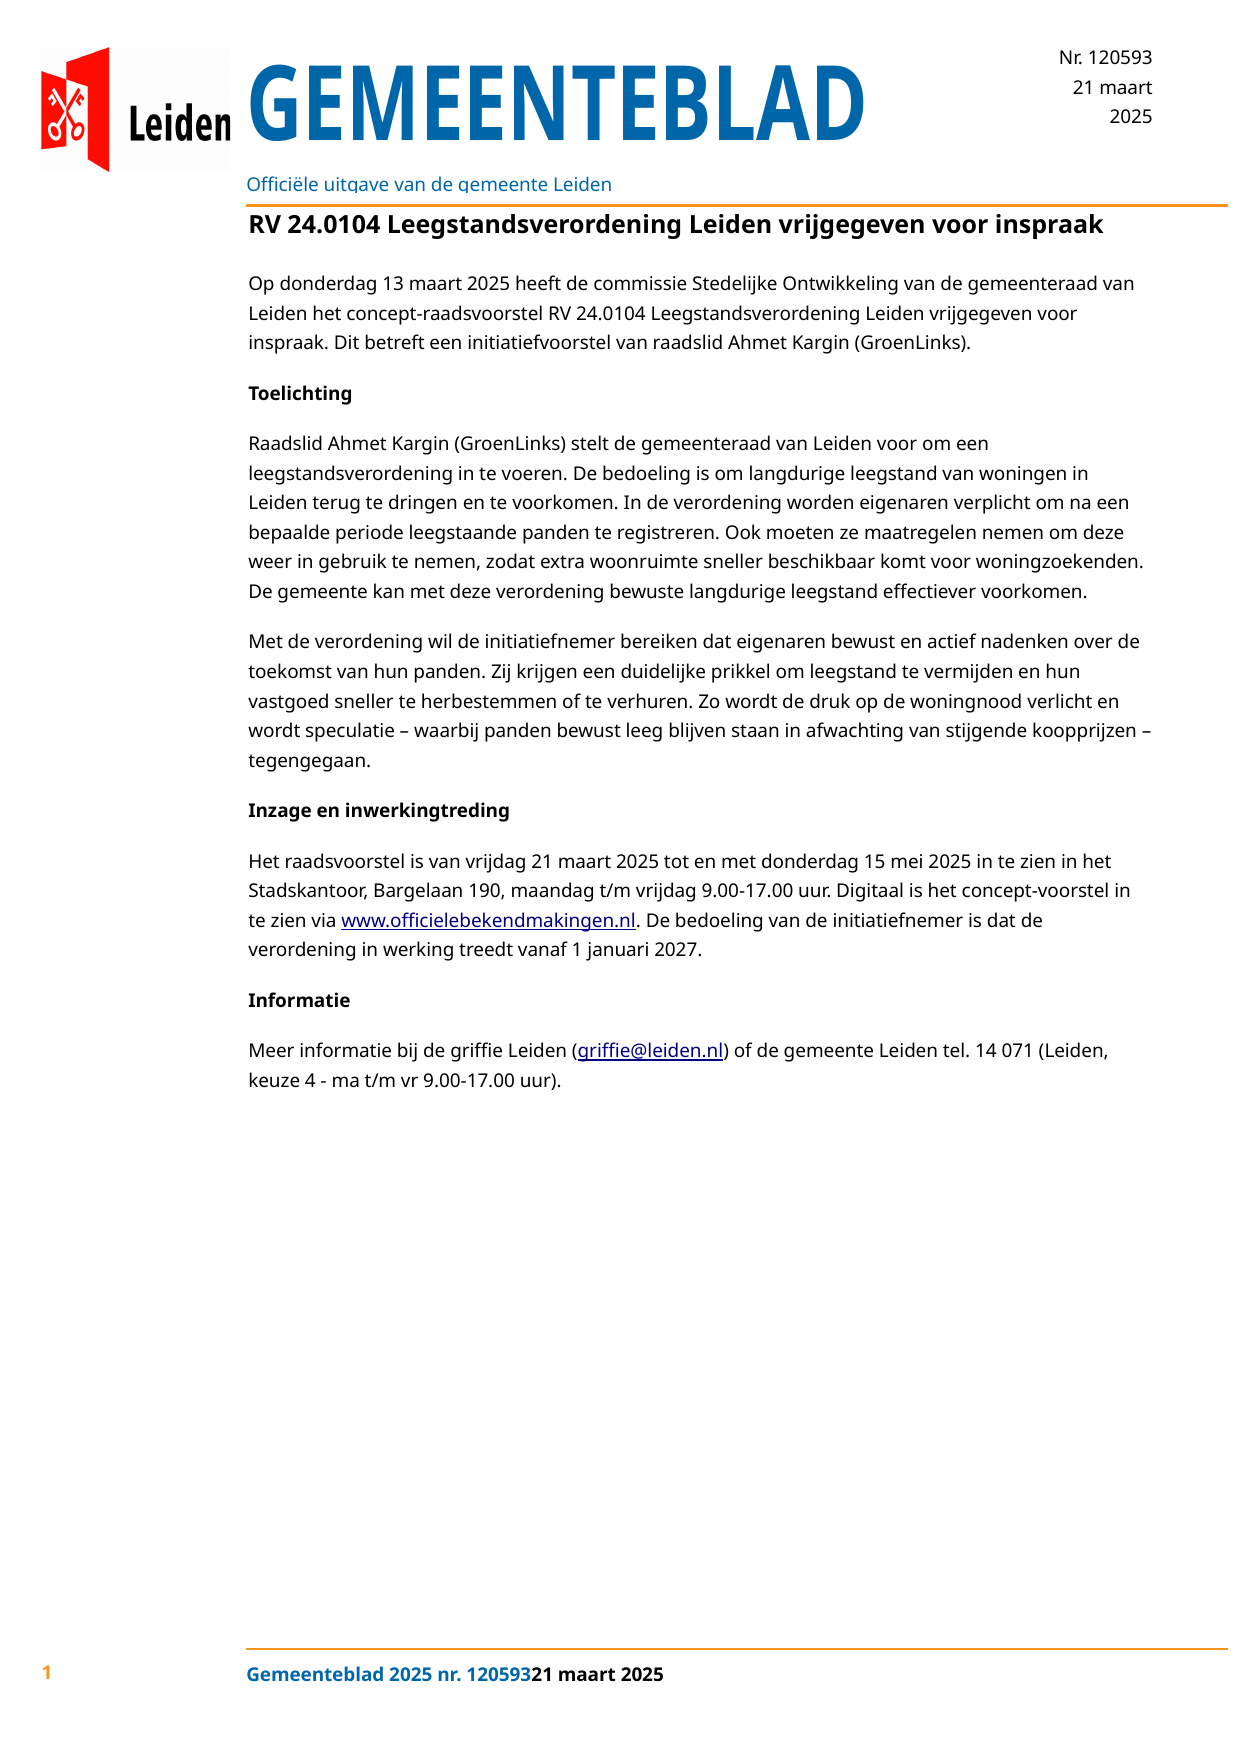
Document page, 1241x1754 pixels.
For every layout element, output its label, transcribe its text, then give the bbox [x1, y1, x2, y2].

text Het raadsvoorstel is van vrijdag 21 maart 2025 tot en met donderdag 15 mei 2025 in te zien in het Stadskantoor, Bargelaan 190, maandag t/m vrijdag 9.00-17.00 uur. Digitaal is het concept-voorstel in te zien via www.officielebekendmakingen.nl. De bedoeling van de initiatiefnemer is dat de verordening in werking treedt vanaf 1 januari 2027. [248, 848, 1152, 962]
text Informatie [248, 987, 1152, 1013]
text Inzage en inwerkingtreding [248, 797, 1152, 823]
picture [41, 47, 231, 172]
text Toelichting [248, 380, 1152, 406]
text RV 24.0104 Leegstandsverordening Leiden vrijgegeven voor inspraak [248, 207, 1152, 241]
text Op donderdag 13 maart 2025 heeft de commissie Stedelijke Ontwikkeling van de gemeenteraad van Leiden het concept-raadsvoorstel RV 24.0104 Leegstandsverordening Leiden vrijgegeven voor inspraak. Dit betreft een initiatiefvoorstel van raadslid Ahmet Kargin (GroenLinks). [248, 270, 1152, 355]
text Raadslid Ahmet Kargin (GroenLinks) stelt de gemeenteraad van Leiden voor om een leegstandsverordening in te voeren. De bedoeling is om langdurige leegstand van woningen in Leiden terug te dringen en te voorkomen. In de verordening worden eigenaren verplicht om na een bepaalde periode leegstaande panden te registreren. Ook moeten ze maatregelen nemen om deze weer in gebruik te nemen, zodat extra woonruimte sneller beschikbaar komt voor woningzoekenden. De gemeente kan met deze verordening bewuste langdurige leegstand effectiever voorkomen. [248, 430, 1152, 604]
text Meer informatie bij de griffie Leiden (griffie@leiden.nl) of de gemeente Leiden tel. 14 071 (Leiden, keuze 4 - ma t/m vr 9.00-17.00 uur). [248, 1037, 1152, 1093]
text Met de verordening wil de initiatiefnemer bereiken dat eigenaren bewust en actief nadenken over de toekomst van hun panden. Zij krijgen een duidelijke prikkel om leegstand te vermijden en hun vastgoed sneller te herbestemmen of te verhuren. Zo wordt de druk op de woningnood verlicht en wordt speculatie – waarbij panden bewust leeg blijven staan in afwachting van stijgende koopprijzen – tegengegaan. [248, 629, 1152, 773]
